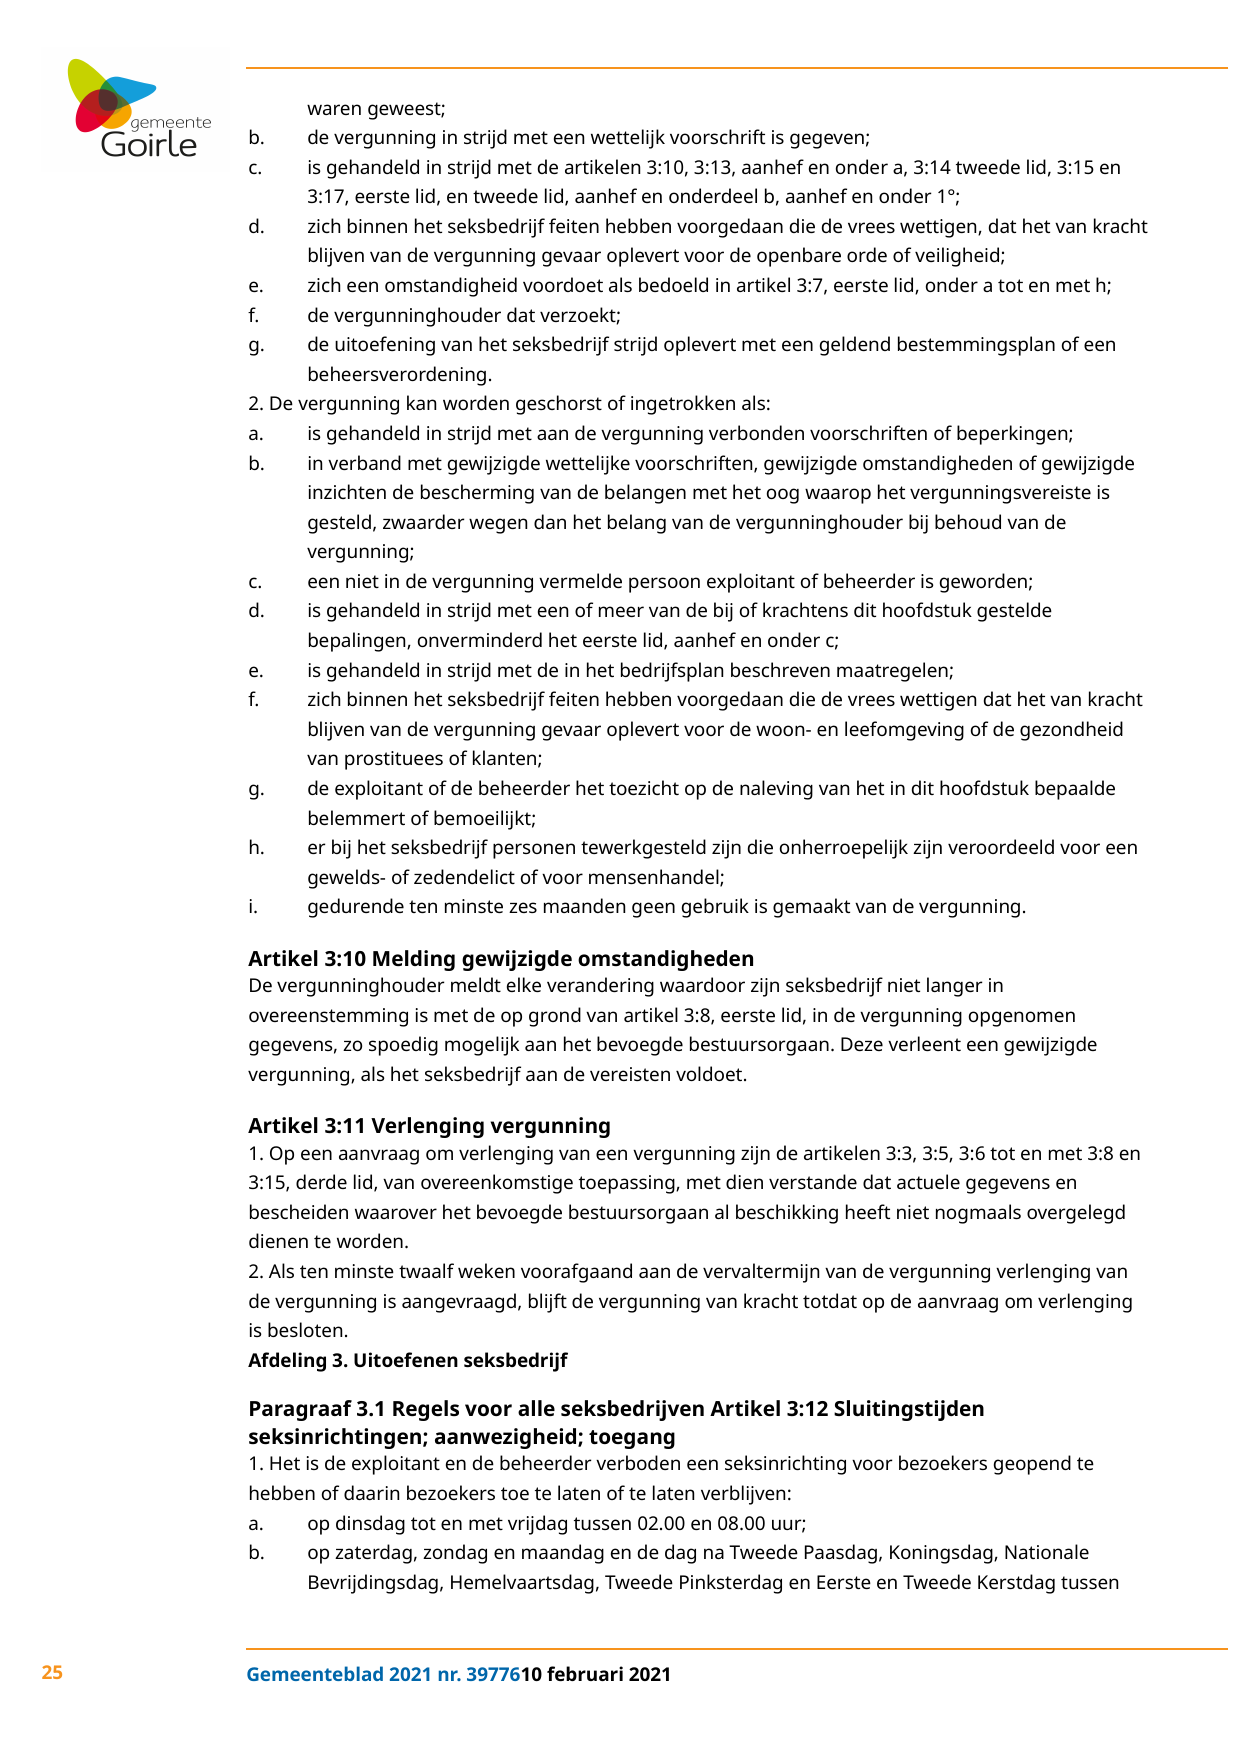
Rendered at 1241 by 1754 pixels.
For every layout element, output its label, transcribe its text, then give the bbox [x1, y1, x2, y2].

picture [41, 47, 231, 172]
list is gehandeld in strijd met de in het bedrijfsplan beschreven maatregelen; [248, 657, 1152, 683]
list er bij het seksbedrijf personen tewerkgesteld zijn die onherroepelijk zijn veroordeeld voor een gewelds- of zedendelict of voor mensenhandel; [248, 834, 1152, 890]
list een niet in de vergunning vermelde persoon exploitant of beheerder is geworden; [248, 568, 1152, 594]
list gedurende ten minste zes maanden geen gebruik is gemaakt van de vergunning. [248, 893, 1152, 919]
list zich binnen het seksbedrijf feiten hebben voorgedaan die de vrees wettigen dat het van kracht blijven van de vergunning gevaar oplevert voor de woon- en leefomgeving of de gezondheid van prostituees of klanten; [248, 686, 1152, 771]
list de vergunninghouder dat verzoekt; [248, 302, 1152, 328]
list de uitoefening van het seksbedrijf strijd oplevert met een geldend bestemmingsplan of een beheersverordening. [248, 331, 1152, 387]
text 2. De vergunning kan worden geschorst of ingetrokken als: [248, 391, 1152, 416]
list in verband met gewijzigde wettelijke voorschriften, gewijzigde omstandigheden of gewijzigde inzichten de bescherming van de belangen met het oog waarop het vergunningsvereiste is gesteld, zwaarder wegen dan het belang van de vergunninghouder bij behoud van de vergunning; [248, 450, 1152, 564]
text Paragraaf 3.1 Regels voor alle seksbedrijven Artikel 3:12 Sluitingstijden seksinrichtingen; aanwezigheid; toegang [248, 1394, 1152, 1451]
list zich een omstandigheid voordoet als bedoeld in artikel 3:7, eerste lid, onder a tot en met h; [248, 272, 1152, 298]
list op zaterdag, zondag en maandag en de dag na Tweede Paasdag, Koningsdag, Nationale Bevrijdingsdag, Hemelvaartsdag, Tweede Pinksterdag en Eerste en Tweede Kerstdag tussen [248, 1539, 1152, 1594]
list de vergunning in strijd met een wettelijk voorschrift is gegeven; [248, 124, 1152, 150]
text Afdeling 3. Uitoefenen seksbedrijf [248, 1347, 1152, 1373]
list op dinsdag tot en met vrijdag tussen 02.00 en 08.00 uur; [248, 1510, 1152, 1535]
list waren geweest; [248, 95, 1152, 121]
text 2. Als ten minste twaalf weken voorafgaand aan de vervaltermijn van de vergunning verlenging van de vergunning is aangevraagd, blijft de vergunning van kracht totdat op de aanvraag om verlenging is besloten. [248, 1258, 1152, 1343]
text Artikel 3:11 Verlenging vergunning [248, 1112, 1152, 1140]
text Artikel 3:10 Melding gewijzigde omstandigheden [248, 944, 1152, 972]
list de exploitant of de beheerder het toezicht op de naleving van het in dit hoofdstuk bepaalde belemmert of bemoeilijkt; [248, 775, 1152, 831]
text 1. Het is de exploitant en de beheerder verboden een seksinrichting voor bezoekers geopend te hebben of daarin bezoekers toe te laten of te laten verblijven: [248, 1451, 1152, 1506]
text De vergunninghouder meldt elke verandering waardoor zijn seksbedrijf niet langer in overeenstemming is met de op grond van artikel 3:8, eerste lid, in de vergunning opgenomen gegevens, zo spoedig mogelijk aan het bevoegde bestuursorgaan. Deze verleent een gewijzigde vergunning, als het seksbedrijf aan de vereisten voldoet. [248, 972, 1152, 1087]
list is gehandeld in strijd met de artikelen 3:10, 3:13, aanhef en onder a, 3:14 tweede lid, 3:15 en 3:17, eerste lid, en tweede lid, aanhef en onderdeel b, aanhef en onder 1°; [248, 154, 1152, 209]
text 1. Op een aanvraag om verlenging van een vergunning zijn de artikelen 3:3, 3:5, 3:6 tot en met 3:8 en 3:15, derde lid, van overeenkomstige toepassing, met dien verstande dat actuele gegevens en bescheiden waarover het bevoegde bestuursorgaan al beschikking heeft niet nogmaals overgelegd dienen te worden. [248, 1140, 1152, 1254]
list is gehandeld in strijd met aan de vergunning verbonden voorschriften of beperkingen; [248, 420, 1152, 446]
list is gehandeld in strijd met een of meer van de bij of krachtens dit hoofdstuk gestelde bepalingen, onverminderd het eerste lid, aanhef en onder c; [248, 598, 1152, 653]
list zich binnen het seksbedrijf feiten hebben voorgedaan die de vrees wettigen, dat het van kracht blijven van de vergunning gevaar oplevert voor de openbare orde of veiligheid; [248, 213, 1152, 268]
